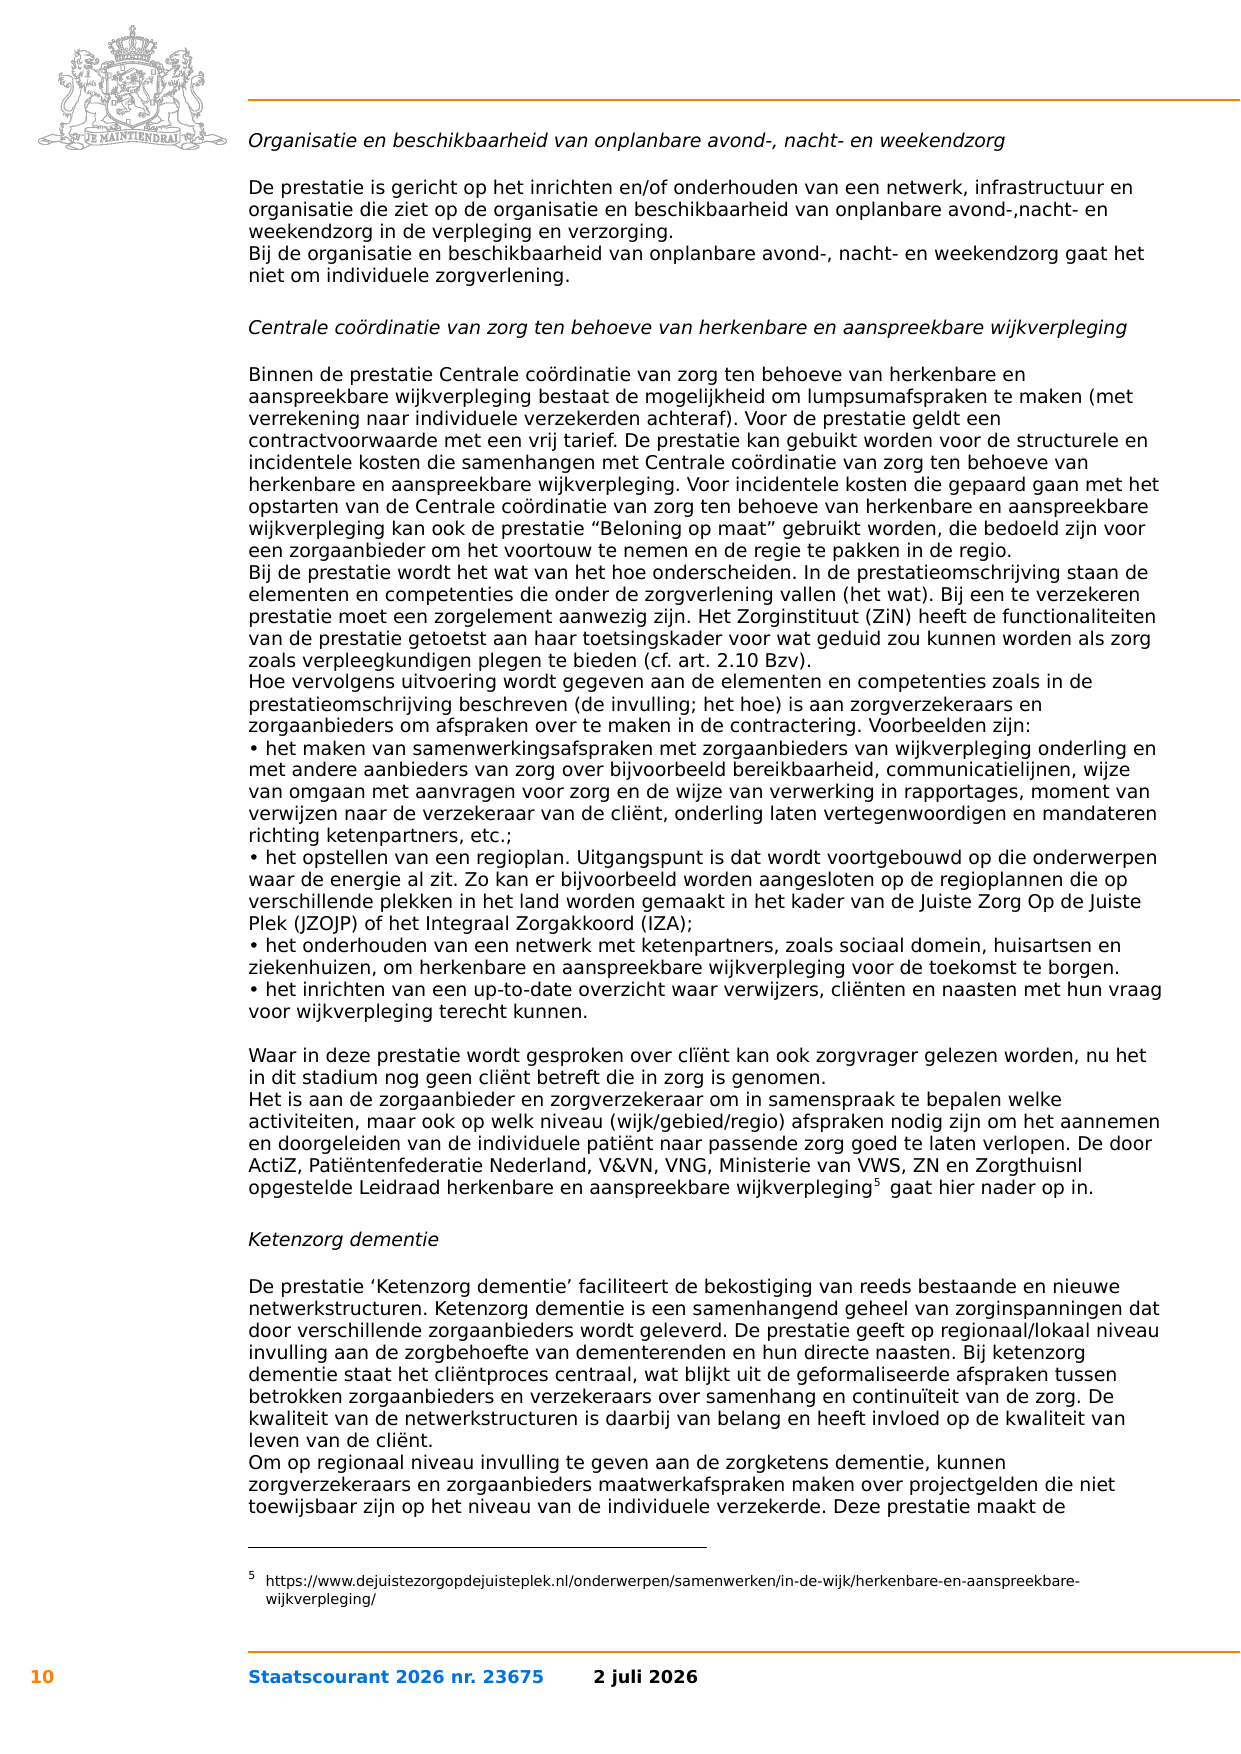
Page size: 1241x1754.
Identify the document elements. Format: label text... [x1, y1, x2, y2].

text Waar in deze prestatie wordt gesproken over clïënt kan ook zorgvrager gelezen worden, nu het in dit stadium nog geen cliënt betreft die in zorg is genomen. [248, 1045, 1163, 1089]
text Hoe vervolgens uitvoering wordt gegeven aan de elementen en competenties zoals in de prestatieomschrijving beschreven (de invulling; het hoe) is aan zorgverzekeraars en zorgaanbieders om afspraken over te maken in de contractering. Voorbeelden zijn: [248, 671, 1163, 737]
text De prestatie is gericht op het inrichten en/of onderhouden van een netwerk, infrastructuur en organisatie die ziet op de organisatie en beschikbaarheid van onplanbare avond-,nacht- en weekendzorg in de verpleging en verzorging. [248, 177, 1163, 243]
text Bij de organisatie en beschikbaarheid van onplanbare avond-, nacht- en weekendzorg gaat het niet om individuele zorgverlening. [248, 243, 1163, 287]
text • het onderhouden van een netwerk met ketenpartners, zoals sociaal domein, huisartsen en ziekenhuizen, om herkenbare en aanspreekbare wijkverpleging voor de toekomst te borgen. [248, 935, 1163, 979]
subtitle Ketenzorg dementie [248, 1229, 1163, 1251]
text • het maken van samenwerkingsafspraken met zorgaanbieders van wijkverpleging onderling en met andere aanbieders van zorg over bijvoorbeeld bereikbaarheid, communicatielijnen, wijze van omgaan met aanvragen voor zorg en de wijze van verwerking in rapportages, moment van verwijzen naar de verzekeraar van de cliënt, onderling laten vertegenwoordigen en mandateren richting ketenpartners, etc.; [248, 737, 1163, 847]
text Bij de prestatie wordt het wat van het hoe onderscheiden. In de prestatieomschrijving staan de elementen en competenties die onder de zorgverlening vallen (het wat). Bij een te verzekeren prestatie moet een zorgelement aanwezig zijn. Het Zorginstituut (ZiN) heeft de functionaliteiten van de prestatie getoetst aan haar toetsingskader voor wat geduid zou kunnen worden als zorg zoals verpleegkundigen plegen te bieden (cf. art. 2.10 Bzv). [248, 562, 1163, 671]
text • het opstellen van een regioplan. Uitgangspunt is dat wordt voortgebouwd op die onderwerpen waar de energie al zit. Zo kan er bijvoorbeeld worden aangesloten op de regioplannen die op verschillende plekken in het land worden gemaakt in het kader van de Juiste Zorg Op de Juiste Plek (JZOJP) of het Integraal Zorgakkoord (IZA); [248, 847, 1163, 935]
text Om op regionaal niveau invulling te geven aan de zorgketens dementie, kunnen zorgverzekeraars en zorgaanbieders maatwerkafspraken maken over projectgelden die niet toewijsbaar zijn op het niveau van de individuele verzekerde. Deze prestatie maakt de [248, 1452, 1163, 1518]
text De prestatie ‘Ketenzorg dementie’ faciliteert de bekostiging van reeds bestaande en nieuwe netwerkstructuren. Ketenzorg dementie is een samenhangend geheel van zorginspanningen dat door verschillende zorgaanbieders wordt geleverd. De prestatie geeft op regionaal/lokaal niveau invulling aan de zorgbehoefte van dementerenden en hun directe naasten. Bij ketenzorg dementie staat het cliëntproces centraal, wat blijkt uit de geformaliseerde afspraken tussen betrokken zorgaanbieders en verzekeraars over samenhang en continuïteit van de zorg. De kwaliteit van de netwerkstructuren is daarbij van belang en heeft invloed op de kwaliteit van leven van de cliënt. [248, 1276, 1163, 1452]
text https://www.dejuistezorgopdejuisteplek.nl/onderwerpen/samenwerken/in-de-wijk/herkenbare-en-aanspreekbare-wijkverpleging/ [248, 1569, 1163, 1608]
picture [38, 25, 227, 150]
subtitle Centrale coördinatie van zorg ten behoeve van herkenbare en aanspreekbare wijkverpleging [248, 317, 1163, 339]
text • het inrichten van een up-to-date overzicht waar verwijzers, cliënten en naasten met hun vraag voor wijkverpleging terecht kunnen. [248, 979, 1163, 1023]
subtitle Organisatie en beschikbaarheid van onplanbare avond-, nacht- en weekendzorg [248, 130, 1163, 152]
text Het is aan de zorgaanbieder en zorgverzekeraar om in samenspraak te bepalen welke activiteiten, maar ook op welk niveau (wijk/gebied/regio) afspraken nodig zijn om het aannemen en doorgeleiden van de individuele patiënt naar passende zorg goed te laten verlopen. De door ActiZ, Patiëntenfederatie Nederland, V&VN, VNG, Ministerie van VWS, ZN en Zorgthuisnl opgestelde Leidraad herkenbare en aanspreekbare wijkverpleging gaat hier nader op in. [248, 1089, 1163, 1199]
text Binnen de prestatie Centrale coördinatie van zorg ten behoeve van herkenbare en aanspreekbare wijkverpleging bestaat de mogelijkheid om lumpsumafspraken te maken (met verrekening naar individuele verzekerden achteraf). Voor de prestatie geldt een contractvoorwaarde met een vrij tarief. De prestatie kan gebuikt worden voor de structurele en incidentele kosten die samenhangen met Centrale coördinatie van zorg ten behoeve van herkenbare en aanspreekbare wijkverpleging. Voor incidentele kosten die gepaard gaan met het opstarten van de Centrale coördinatie van zorg ten behoeve van herkenbare en aanspreekbare wijkverpleging kan ook de prestatie “Beloning op maat” gebruikt worden, die bedoeld zijn voor een zorgaanbieder om het voortouw te nemen en de regie te pakken in de regio. [248, 364, 1163, 562]
